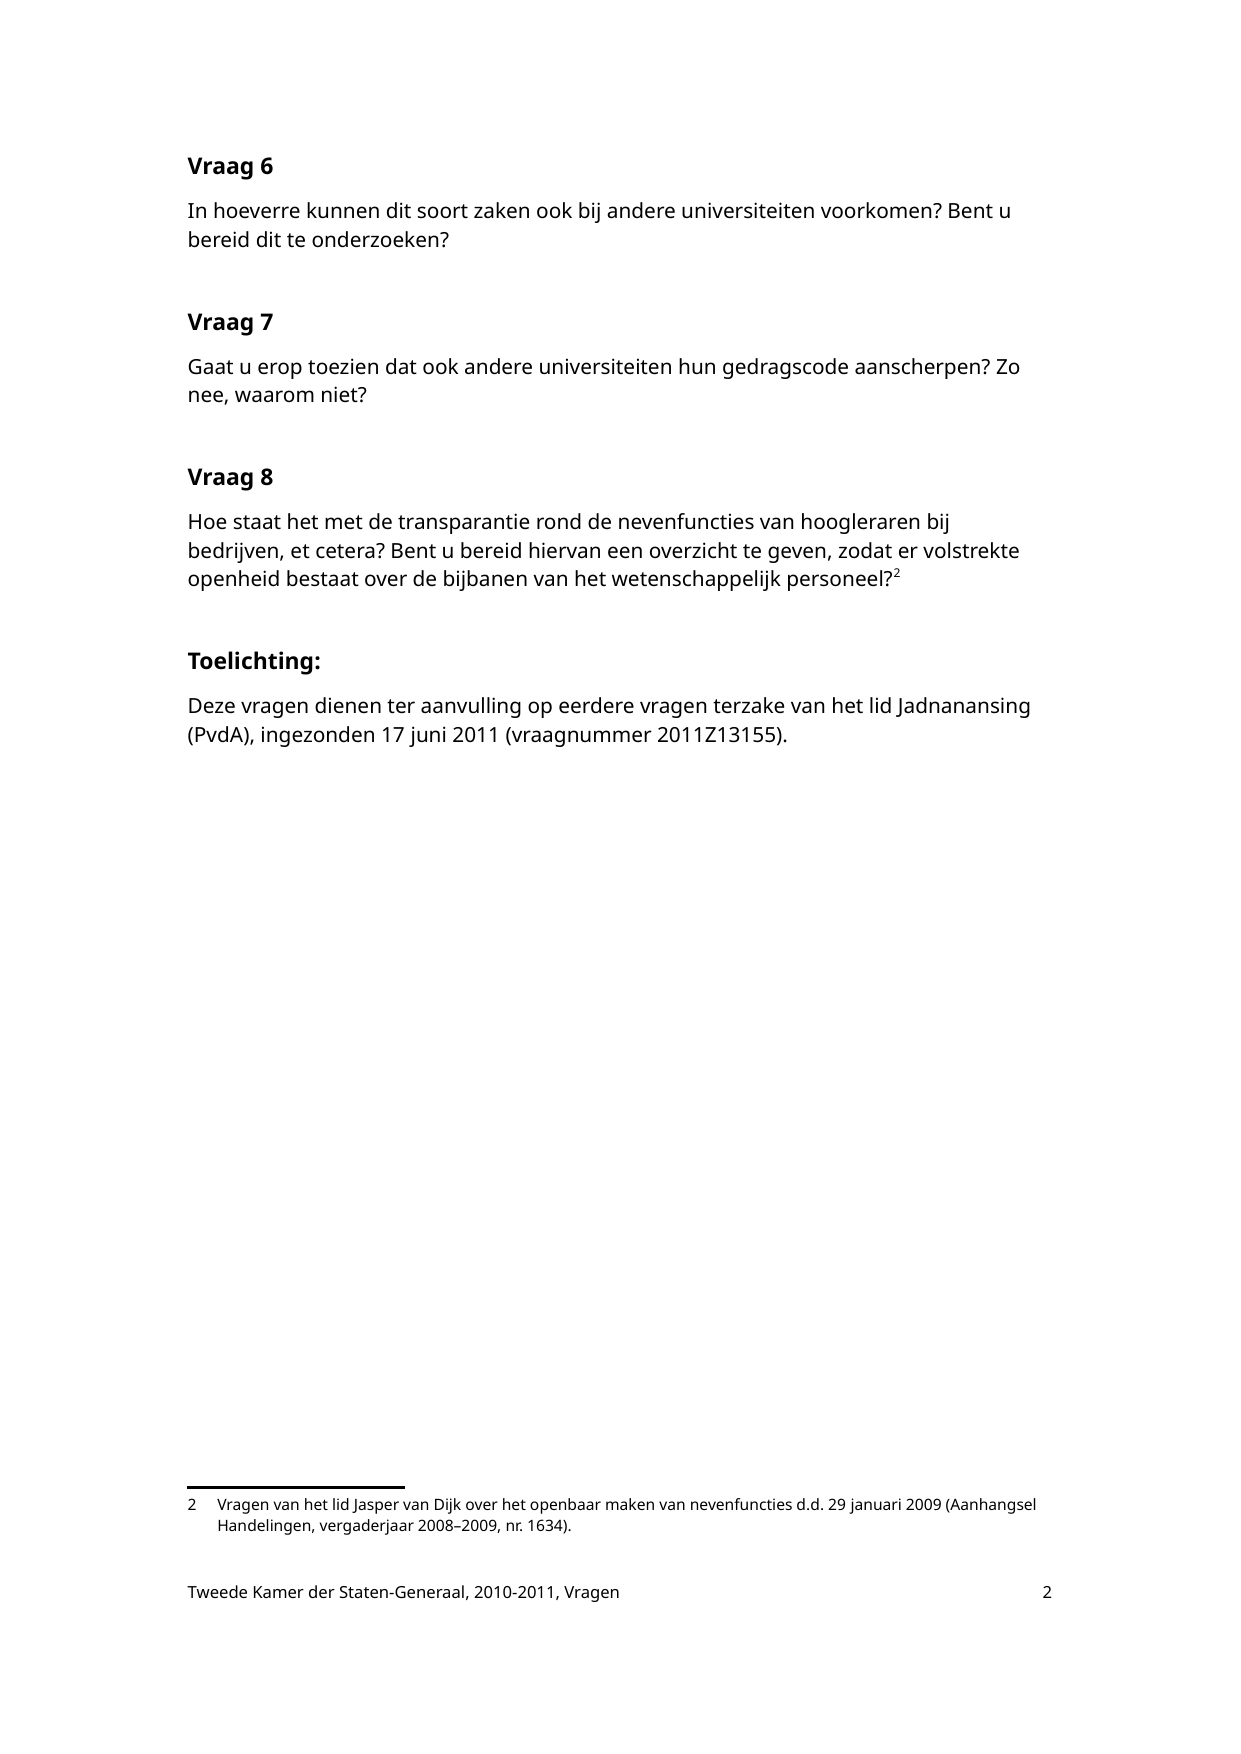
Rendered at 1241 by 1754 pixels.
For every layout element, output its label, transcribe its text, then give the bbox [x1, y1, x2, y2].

subtitle Vraag 7 [187, 306, 1053, 337]
subtitle Vraag 6 [187, 150, 1053, 181]
text Hoe staat het met de transparantie rond de nevenfuncties van hoogleraren bij bedrijven, et cetera? Bent u bereid hiervan een overzicht te geven, zodat er volstrekte openheid bestaat over de bijbanen van het wetenschappelijk personeel? [187, 507, 1053, 593]
text Vragen van het lid Jasper van Dijk over het openbaar maken van nevenfuncties d.d. 29 januari 2009 (Aanhangsel Handelingen, vergaderjaar 2008–2009, nr. 1634). [187, 1479, 1053, 1536]
text Gaat u erop toezien dat ook andere universiteiten hun gedragscode aanscherpen? Zo nee, waarom niet? [187, 352, 1053, 409]
subtitle Vraag 8 [187, 461, 1053, 492]
text Deze vragen dienen ter aanvulling op eerdere vragen terzake van het lid Jadnanansing (PvdA), ingezonden 17 juni 2011 (vraagnummer 2011Z13155). [187, 692, 1053, 748]
text In hoeverre kunnen dit soort zaken ook bij andere universiteiten voorkomen? Bent u bereid dit te onderzoeken? [187, 196, 1053, 253]
subtitle Toelichting: [187, 645, 1053, 677]
